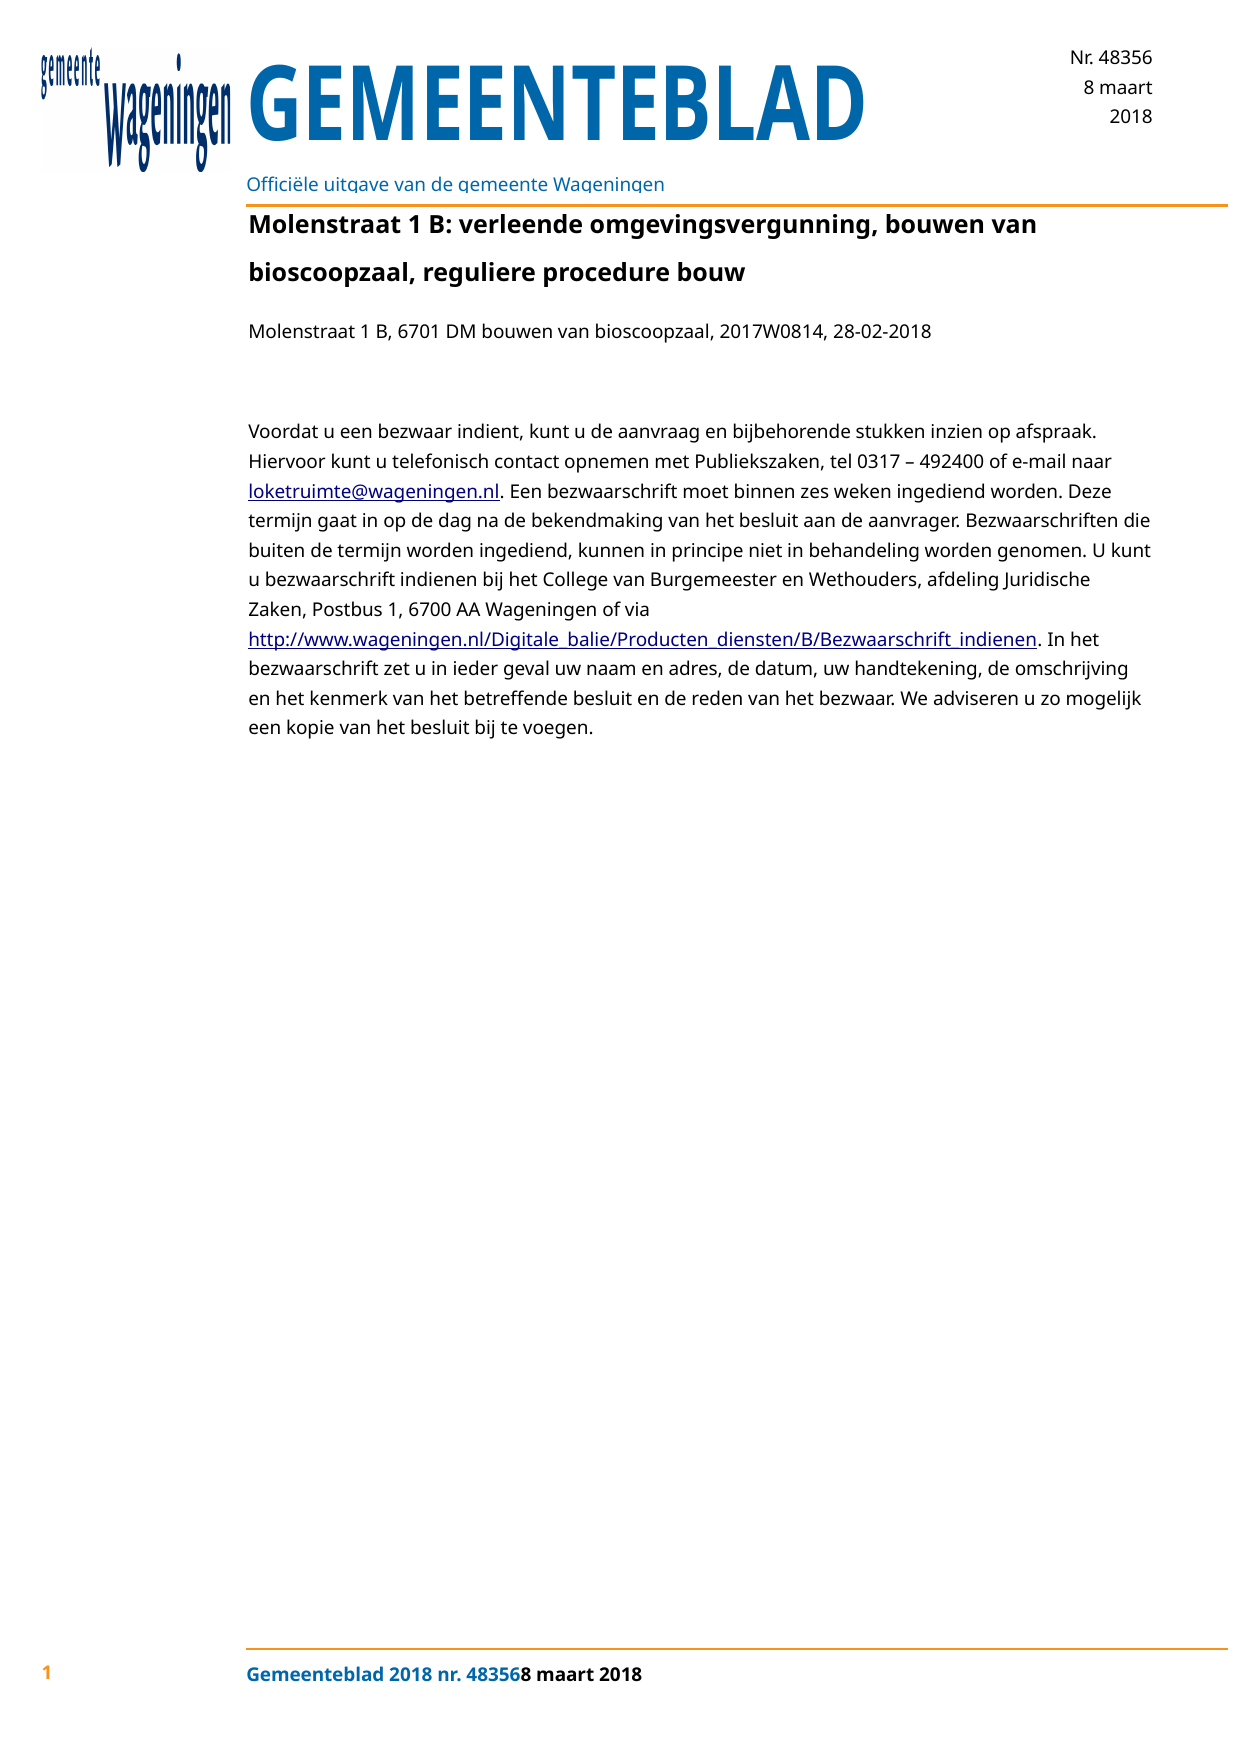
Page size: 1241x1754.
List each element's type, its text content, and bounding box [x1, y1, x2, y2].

text Voordat u een bezwaar indient, kunt u de aanvraag en bijbehorende stukken inzien op afspraak. Hiervoor kunt u telefonisch contact opnemen met Publiekszaken, tel 0317 – 492400 of e-mail naar loketruimte@wageningen.nl. Een bezwaarschrift moet binnen zes weken ingediend worden. Deze termijn gaat in op de dag na de bekendmaking van het besluit aan de aanvrager. Bezwaarschriften die buiten de termijn worden ingediend, kunnen in principe niet in behandeling worden genomen. U kunt u bezwaarschrift indienen bij het College van Burgemeester en Wethouders, afdeling Juridische Zaken, Postbus 1, 6700 AA Wageningen of via http://www.wageningen.nl/Digitale_balie/Producten_diensten/B/Bezwaarschrift_indienen. In het bezwaarschrift zet u in ieder geval uw naam en adres, de datum, uw handtekening, de omschrijving en het kenmerk van het betreffende besluit en de reden van het bezwaar. We adviseren u zo mogelijk een kopie van het besluit bij te voegen. [248, 419, 1152, 740]
text Molenstraat 1 B, 6701 DM bouwen van bioscoopzaal, 2017W0814, 28-02-2018 [248, 318, 1152, 344]
text Molenstraat 1 B: verleende omgevingsvergunning, bouwen van bioscoopzaal, reguliere procedure bouw [248, 207, 1152, 288]
picture [41, 47, 231, 172]
